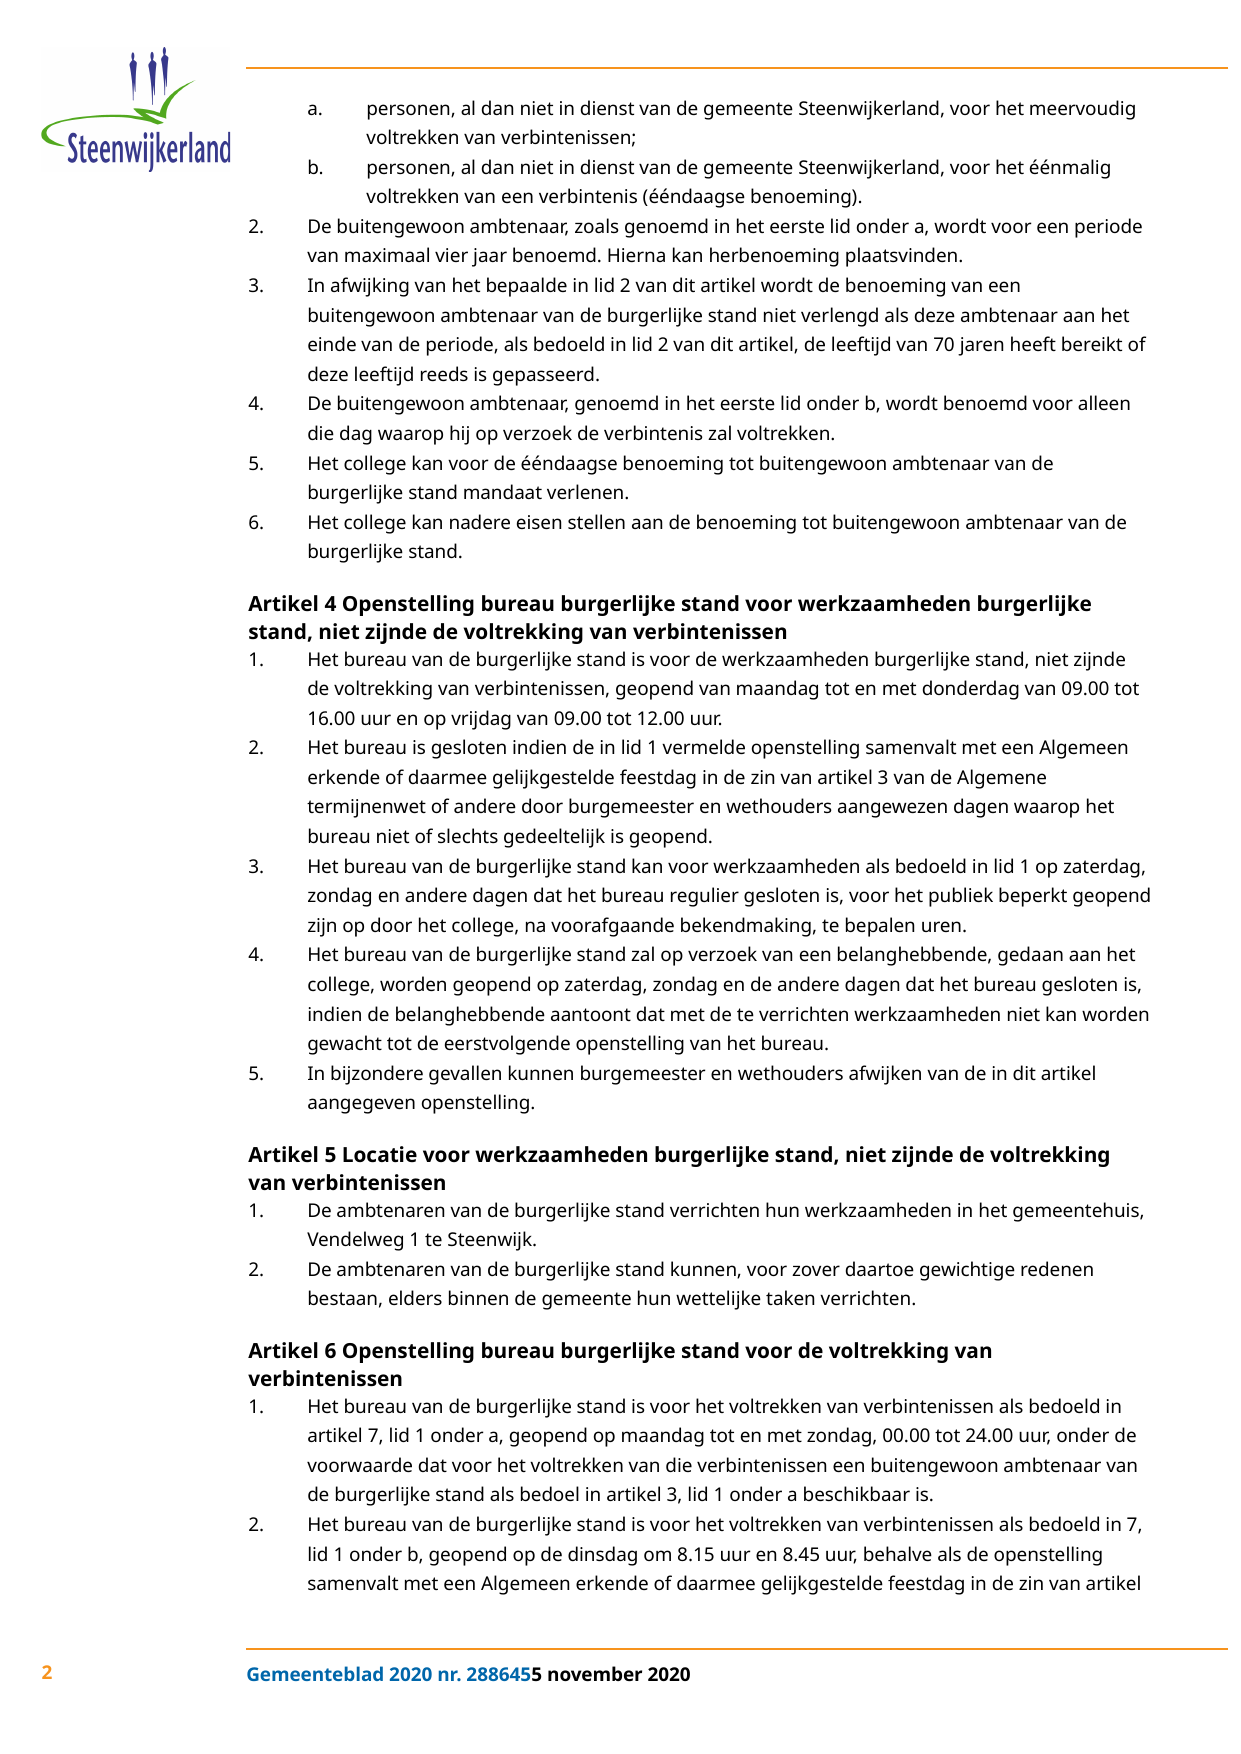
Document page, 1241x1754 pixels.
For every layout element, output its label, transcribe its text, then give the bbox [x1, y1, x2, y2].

list Het bureau is gesloten indien de in lid 1 vermelde openstelling samenvalt met een Algemeen erkende of daarmee gelijkgestelde feestdag in de zin van artikel 3 van de Algemene termijnenwet of andere door burgemeester en wethouders aangewezen dagen waarop het bureau niet of slechts gedeeltelijk is geopend. [248, 734, 1152, 849]
text Artikel 4 Openstelling bureau burgerlijke stand voor werkzaamheden burgerlijke stand, niet zijnde de voltrekking van verbintenissen [248, 589, 1152, 646]
list personen, al dan niet in dienst van de gemeente Steenwijkerland, voor het meervoudig voltrekken van verbintenissen; [307, 95, 1152, 150]
list personen, al dan niet in dienst van de gemeente Steenwijkerland, voor het éénmalig voltrekken van een verbintenis (ééndaagse benoeming). [307, 154, 1152, 209]
list Het college kan voor de ééndaagse benoeming tot buitengewoon ambtenaar van de burgerlijke stand mandaat verlenen. [248, 450, 1152, 505]
list Het bureau van de burgerlijke stand kan voor werkzaamheden als bedoeld in lid 1 op zaterdag, zondag en andere dagen dat het bureau regulier gesloten is, voor het publiek beperkt geopend zijn op door het college, na voorafgaande bekendmaking, te bepalen uren. [248, 853, 1152, 938]
list In bijzondere gevallen kunnen burgemeester en wethouders afwijken van de in dit artikel aangegeven openstelling. [248, 1060, 1152, 1115]
list De buitengewoon ambtenaar, genoemd in het eerste lid onder b, wordt benoemd voor alleen die dag waarop hij op verzoek de verbintenis zal voltrekken. [248, 391, 1152, 446]
list In afwijking van het bepaalde in lid 2 van dit artikel wordt de benoeming van een buitengewoon ambtenaar van de burgerlijke stand niet verlengd als deze ambtenaar aan het einde van de periode, als bedoeld in lid 2 van dit artikel, de leeftijd van 70 jaren heeft bereikt of deze leeftijd reeds is gepasseerd. [248, 272, 1152, 387]
list De ambtenaren van de burgerlijke stand verrichten hun werkzaamheden in het gemeentehuis, Vendelweg 1 te Steenwijk. [248, 1197, 1152, 1252]
list Het college kan nadere eisen stellen aan de benoeming tot buitengewoon ambtenaar van de burgerlijke stand. [248, 509, 1152, 564]
text Artikel 6 Openstelling bureau burgerlijke stand voor de voltrekking van verbintenissen [248, 1336, 1152, 1393]
list Het bureau van de burgerlijke stand is voor het voltrekken van verbintenissen als bedoeld in artikel 7, lid 1 onder a, geopend op maandag tot en met zondag, 00.00 tot 24.00 uur, onder de voorwaarde dat voor het voltrekken van die verbintenissen een buitengewoon ambtenaar van de burgerlijke stand als bedoel in artikel 3, lid 1 onder a beschikbaar is. [248, 1393, 1152, 1507]
list Het bureau van de burgerlijke stand is voor het voltrekken van verbintenissen als bedoeld in 7, lid 1 onder b, geopend op de dinsdag om 8.15 uur en 8.45 uur, behalve als de openstelling samenvalt met een Algemeen erkende of daarmee gelijkgestelde feestdag in de zin van artikel [248, 1511, 1152, 1596]
text Artikel 5 Locatie voor werkzaamheden burgerlijke stand, niet zijnde de voltrekking van verbintenissen [248, 1140, 1152, 1197]
list De buitengewoon ambtenaar, zoals genoemd in het eerste lid onder a, wordt voor een periode van maximaal vier jaar benoemd. Hierna kan herbenoeming plaatsvinden. [248, 213, 1152, 268]
list Het bureau van de burgerlijke stand is voor de werkzaamheden burgerlijke stand, niet zijnde de voltrekking van verbintenissen, geopend van maandag tot en met donderdag van 09.00 tot 16.00 uur en op vrijdag van 09.00 tot 12.00 uur. [248, 646, 1152, 731]
list Het bureau van de burgerlijke stand zal op verzoek van een belanghebbende, gedaan aan het college, worden geopend op zaterdag, zondag en de andere dagen dat het bureau gesloten is, indien de belanghebbende aantoont dat met de te verrichten werkzaamheden niet kan worden gewacht tot de eerstvolgende openstelling van het bureau. [248, 942, 1152, 1056]
picture [41, 47, 231, 172]
list De ambtenaren van de burgerlijke stand kunnen, voor zover daartoe gewichtige redenen bestaan, elders binnen de gemeente hun wettelijke taken verrichten. [248, 1256, 1152, 1311]
